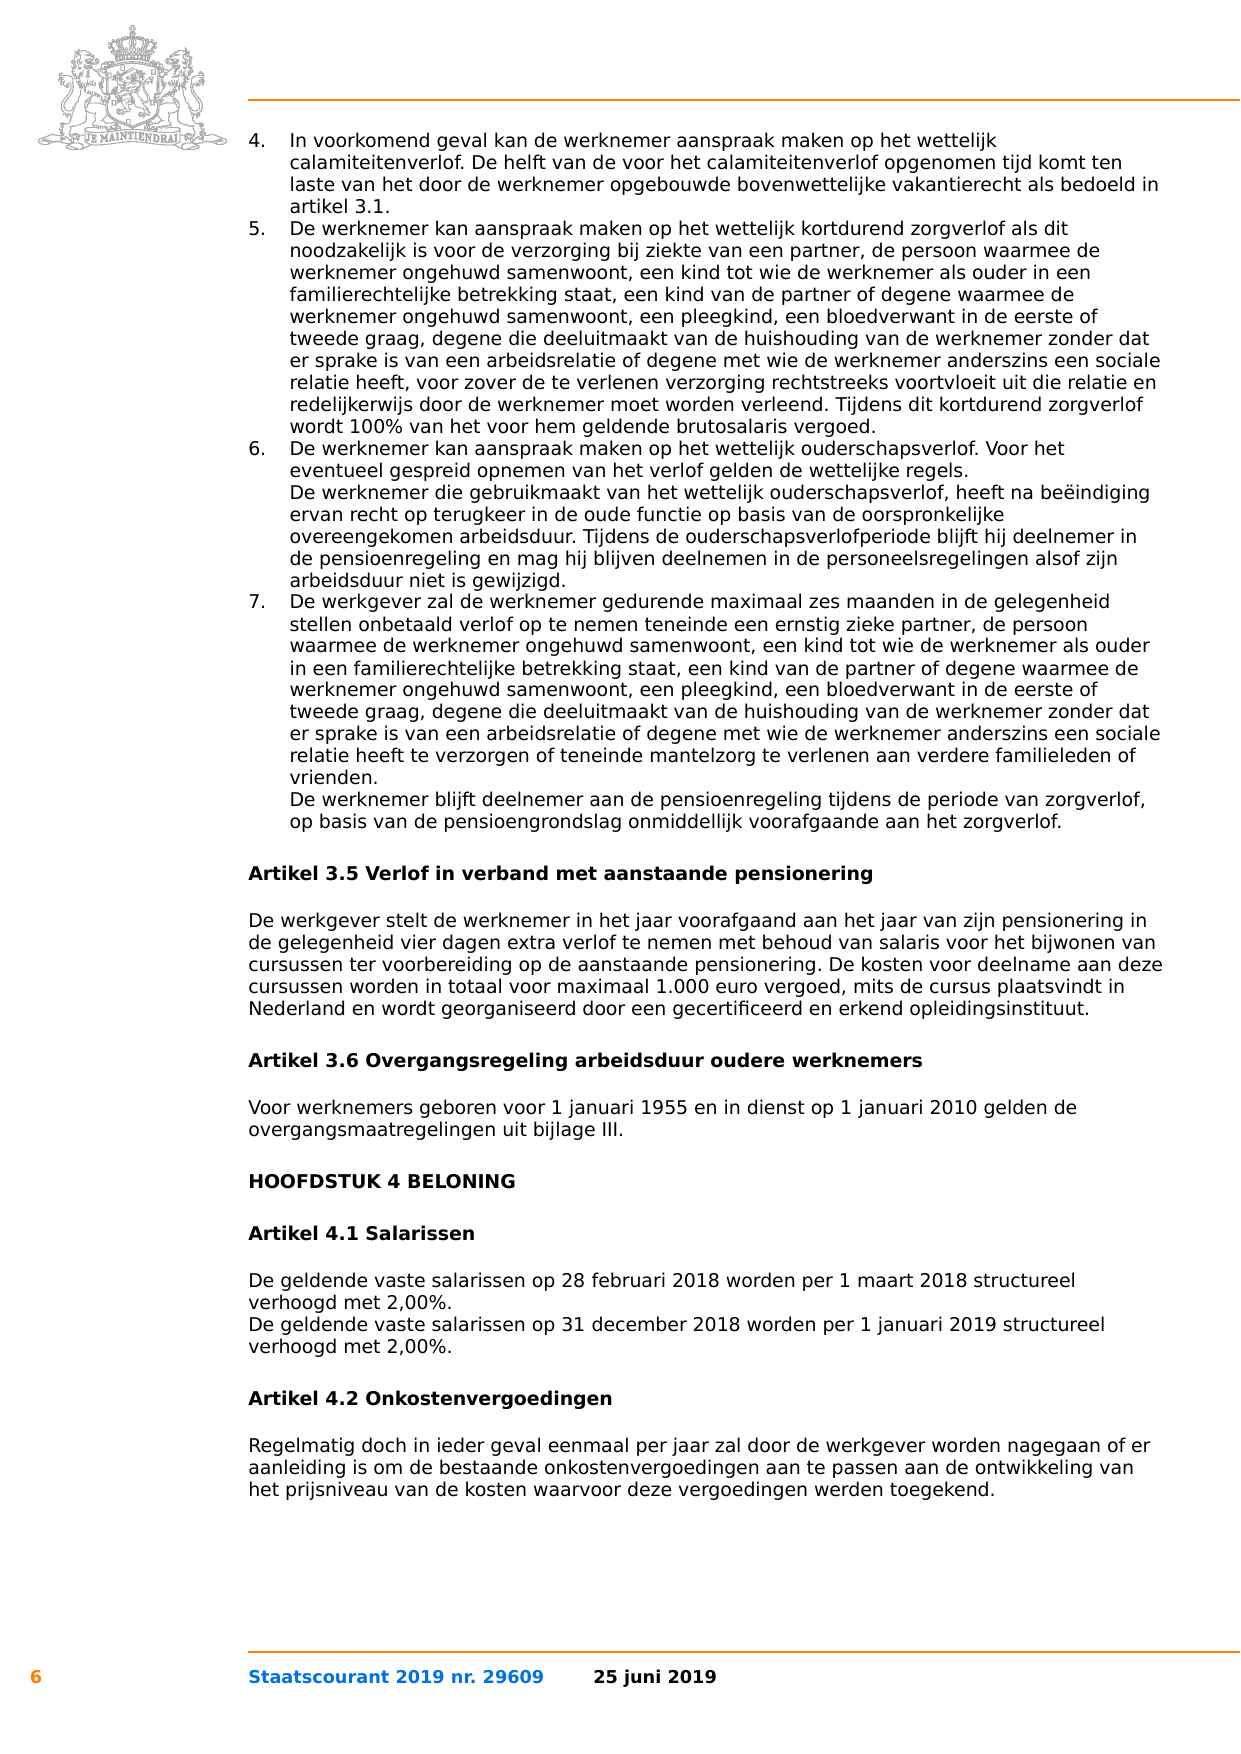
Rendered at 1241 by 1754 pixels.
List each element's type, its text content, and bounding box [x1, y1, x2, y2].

text 4. In voorkomend geval kan de werknemer aanspraak maken op het wettelijk calamiteitenverlof. De helft van de voor het calamiteitenverlof opgenomen tijd komt ten laste van het door de werknemer opgebouwde bovenwettelijke vakantierecht als bedoeld in artikel 3.1. [248, 130, 1163, 218]
text De werkgever stelt de werknemer in het jaar voorafgaand aan het jaar van zijn pensionering in de gelegenheid vier dagen extra verlof te nemen met behoud van salaris voor het bijwonen van cursussen ter voorbereiding op de aanstaande pensionering. De kosten voor deelname aan deze cursussen worden in totaal voor maximaal 1.000 euro vergoed, mits de cursus plaatsvindt in Nederland en wordt georganiseerd door een gecertificeerd en erkend opleidingsinstituut. [248, 910, 1163, 1020]
text 6. De werknemer kan aanspraak maken op het wettelijk ouderschapsverlof. Voor het eventueel gespreid opnemen van het verlof gelden de wettelijke regels. [248, 438, 1163, 482]
text Voor werknemers geboren voor 1 januari 1955 en in dienst op 1 januari 2010 gelden de overgangsmaatregelingen uit bijlage III. [248, 1097, 1163, 1141]
subtitle Artikel 4.2 Onkostenvergoedingen [248, 1388, 1163, 1410]
subtitle Artikel 3.6 Overgangsregeling arbeidsduur oudere werknemers [248, 1050, 1163, 1072]
text De geldende vaste salarissen op 31 december 2018 worden per 1 januari 2019 structureel verhoogd met 2,00%. [248, 1314, 1163, 1358]
text Regelmatig doch in ieder geval eenmaal per jaar zal door de werkgever worden nagegaan of er aanleiding is om de bestaande onkostenvergoedingen aan te passen aan de ontwikkeling van het prijsniveau van de kosten waarvoor deze vergoedingen werden toegekend. [248, 1435, 1163, 1501]
subtitle Artikel 4.1 Salarissen [248, 1223, 1163, 1245]
picture [38, 25, 227, 150]
text De geldende vaste salarissen op 28 februari 2018 worden per 1 maart 2018 structureel verhoogd met 2,00%. [248, 1270, 1163, 1314]
text 7. De werkgever zal de werknemer gedurende maximaal zes maanden in de gelegenheid stellen onbetaald verlof op te nemen teneinde een ernstig zieke partner, de persoon waarmee de werknemer ongehuwd samenwoont, een kind tot wie de werknemer als ouder in een familierechtelijke betrekking staat, een kind van de partner of degene waarmee de werknemer ongehuwd samenwoont, een pleegkind, een bloedverwant in de eerste of tweede graag, degene die deeluitmaakt van de huishouding van de werknemer zonder dat er sprake is van een arbeidsrelatie of degene met wie de werknemer anderszins een sociale relatie heeft te verzorgen of teneinde mantelzorg te verlenen aan verdere familieleden of vrienden. [248, 591, 1163, 789]
text De werknemer blijft deelnemer aan de pensioenregeling tijdens de periode van zorgverlof, op basis van de pensioengrondslag onmiddellijk voorafgaande aan het zorgverlof. [289, 789, 1163, 833]
subtitle HOOFDSTUK 4 BELONING [248, 1171, 1163, 1193]
subtitle Artikel 3.5 Verlof in verband met aanstaande pensionering [248, 863, 1163, 885]
text De werknemer die gebruikmaakt van het wettelijk ouderschapsverlof, heeft na beëindiging ervan recht op terugkeer in de oude functie op basis van de oorspronkelijke overeengekomen arbeidsduur. Tijdens de ouderschapsverlofperiode blijft hij deelnemer in de pensioenregeling en mag hij blijven deelnemen in de personeelsregelingen alsof zijn arbeidsduur niet is gewijzigd. [289, 482, 1163, 591]
text 5. De werknemer kan aanspraak maken op het wettelijk kortdurend zorgverlof als dit noodzakelijk is voor de verzorging bij ziekte van een partner, de persoon waarmee de werknemer ongehuwd samenwoont, een kind tot wie de werknemer als ouder in een familierechtelijke betrekking staat, een kind van de partner of degene waarmee de werknemer ongehuwd samenwoont, een pleegkind, een bloedverwant in de eerste of tweede graag, degene die deeluitmaakt van de huishouding van de werknemer zonder dat er sprake is van een arbeidsrelatie of degene met wie de werknemer anderszins een sociale relatie heeft, voor zover de te verlenen verzorging rechtstreeks voortvloeit uit die relatie en redelijkerwijs door de werknemer moet worden verleend. Tijdens dit kortdurend zorgverlof wordt 100% van het voor hem geldende brutosalaris vergoed. [248, 218, 1163, 438]
